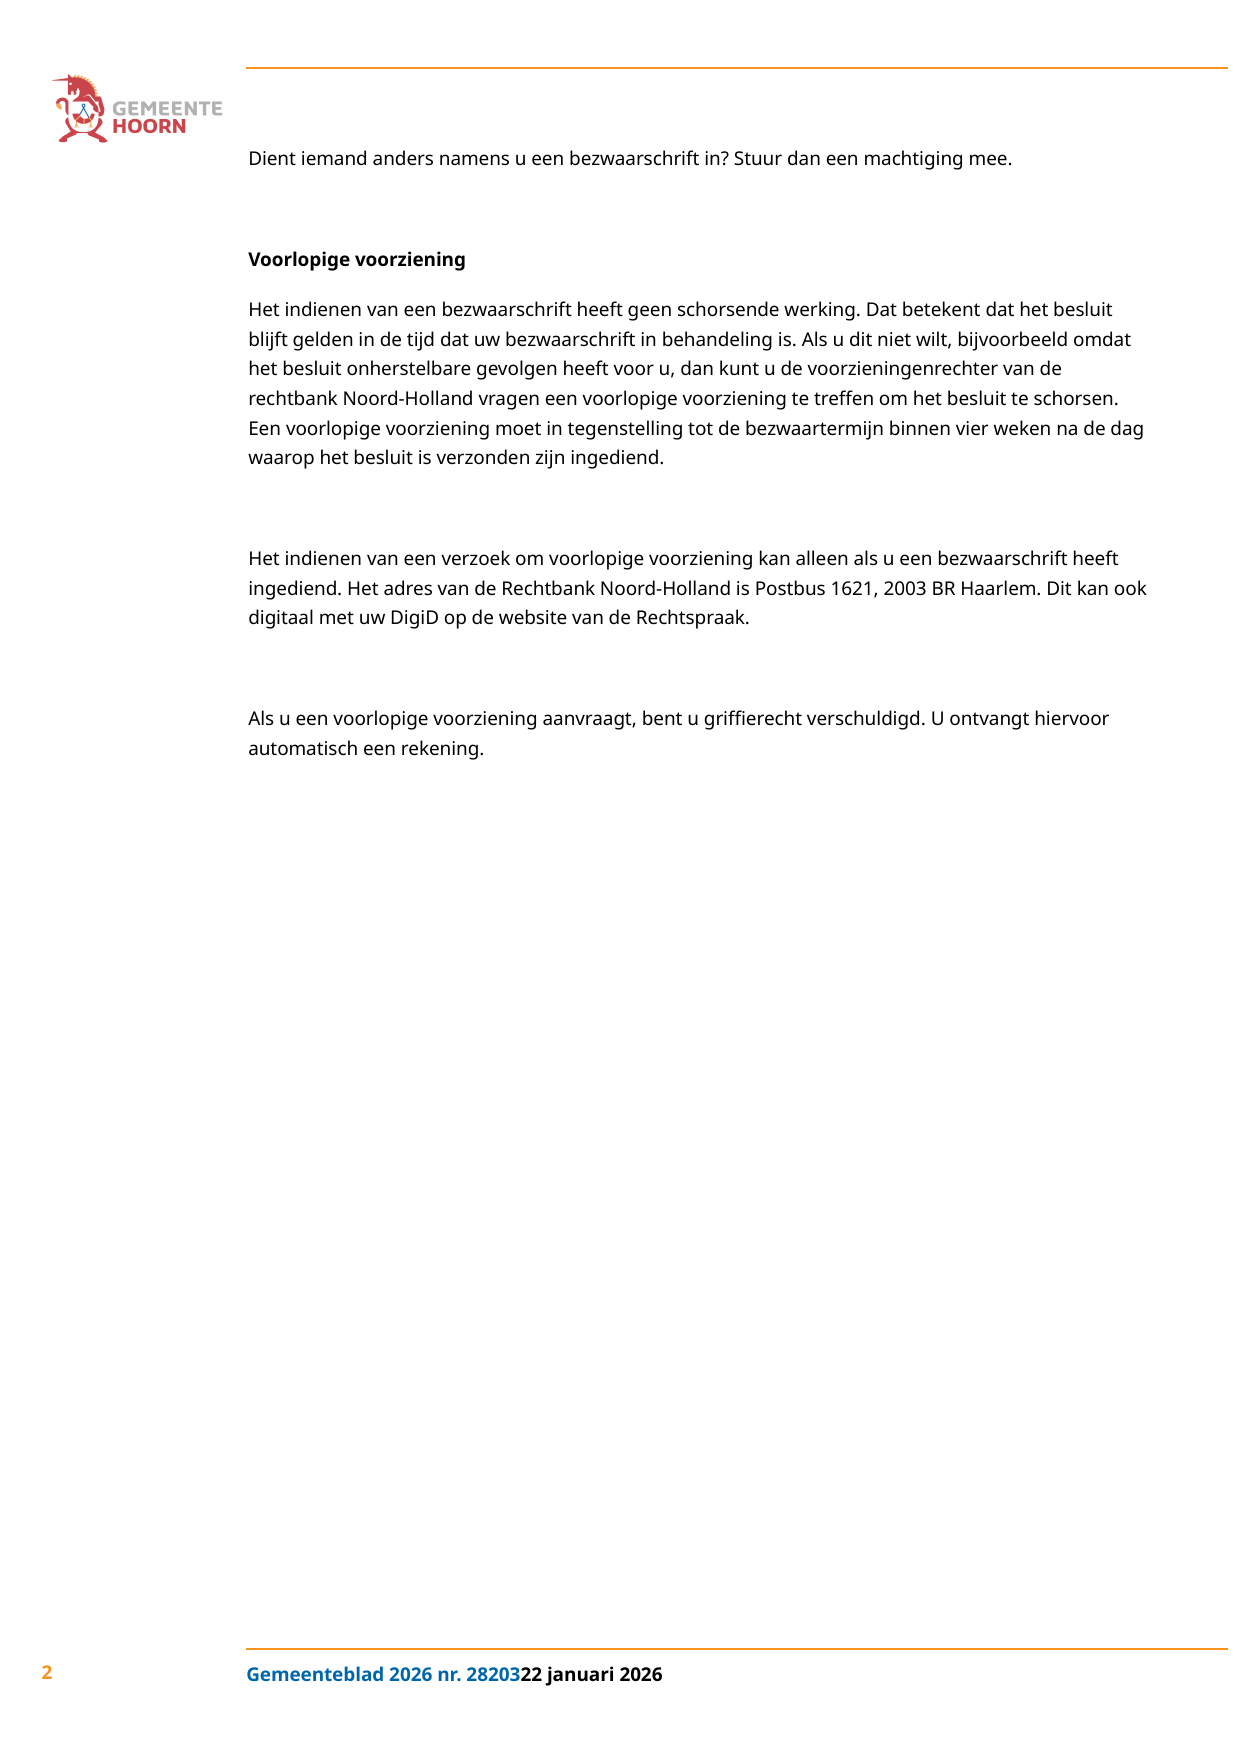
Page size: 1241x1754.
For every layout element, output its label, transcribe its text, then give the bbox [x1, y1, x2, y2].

picture [41, 47, 231, 172]
text Als u een voorlopige voorziening aanvraagt, bent u griffierecht verschuldigd. U ontvangt hiervoor automatisch een rekening. [248, 705, 1152, 761]
text Voorlopige voorziening [248, 246, 1152, 272]
text Dient iemand anders namens u een bezwaarschrift in? Stuur dan een machtiging mee. [248, 145, 1152, 171]
text Het indienen van een verzoek om voorlopige voorziening kan alleen als u een bezwaarschrift heeft ingediend. Het adres van de Rechtbank Noord-Holland is Postbus 1621, 2003 BR Haarlem. Dit kan ook digitaal met uw DigiD op de website van de Rechtspraak. [248, 545, 1152, 630]
text Het indienen van een bezwaarschrift heeft geen schorsende werking. Dat betekent dat het besluit blijft gelden in de tijd dat uw bezwaarschrift in behandeling is. Als u dit niet wilt, bijvoorbeeld omdat het besluit onherstelbare gevolgen heeft voor u, dan kunt u de voorzieningenrechter van de rechtbank Noord-Holland vragen een voorlopige voorziening te treffen om het besluit te schorsen. Een voorlopige voorziening moet in tegenstelling tot de bezwaartermijn binnen vier weken na de dag waarop het besluit is verzonden zijn ingediend. [248, 296, 1152, 470]
